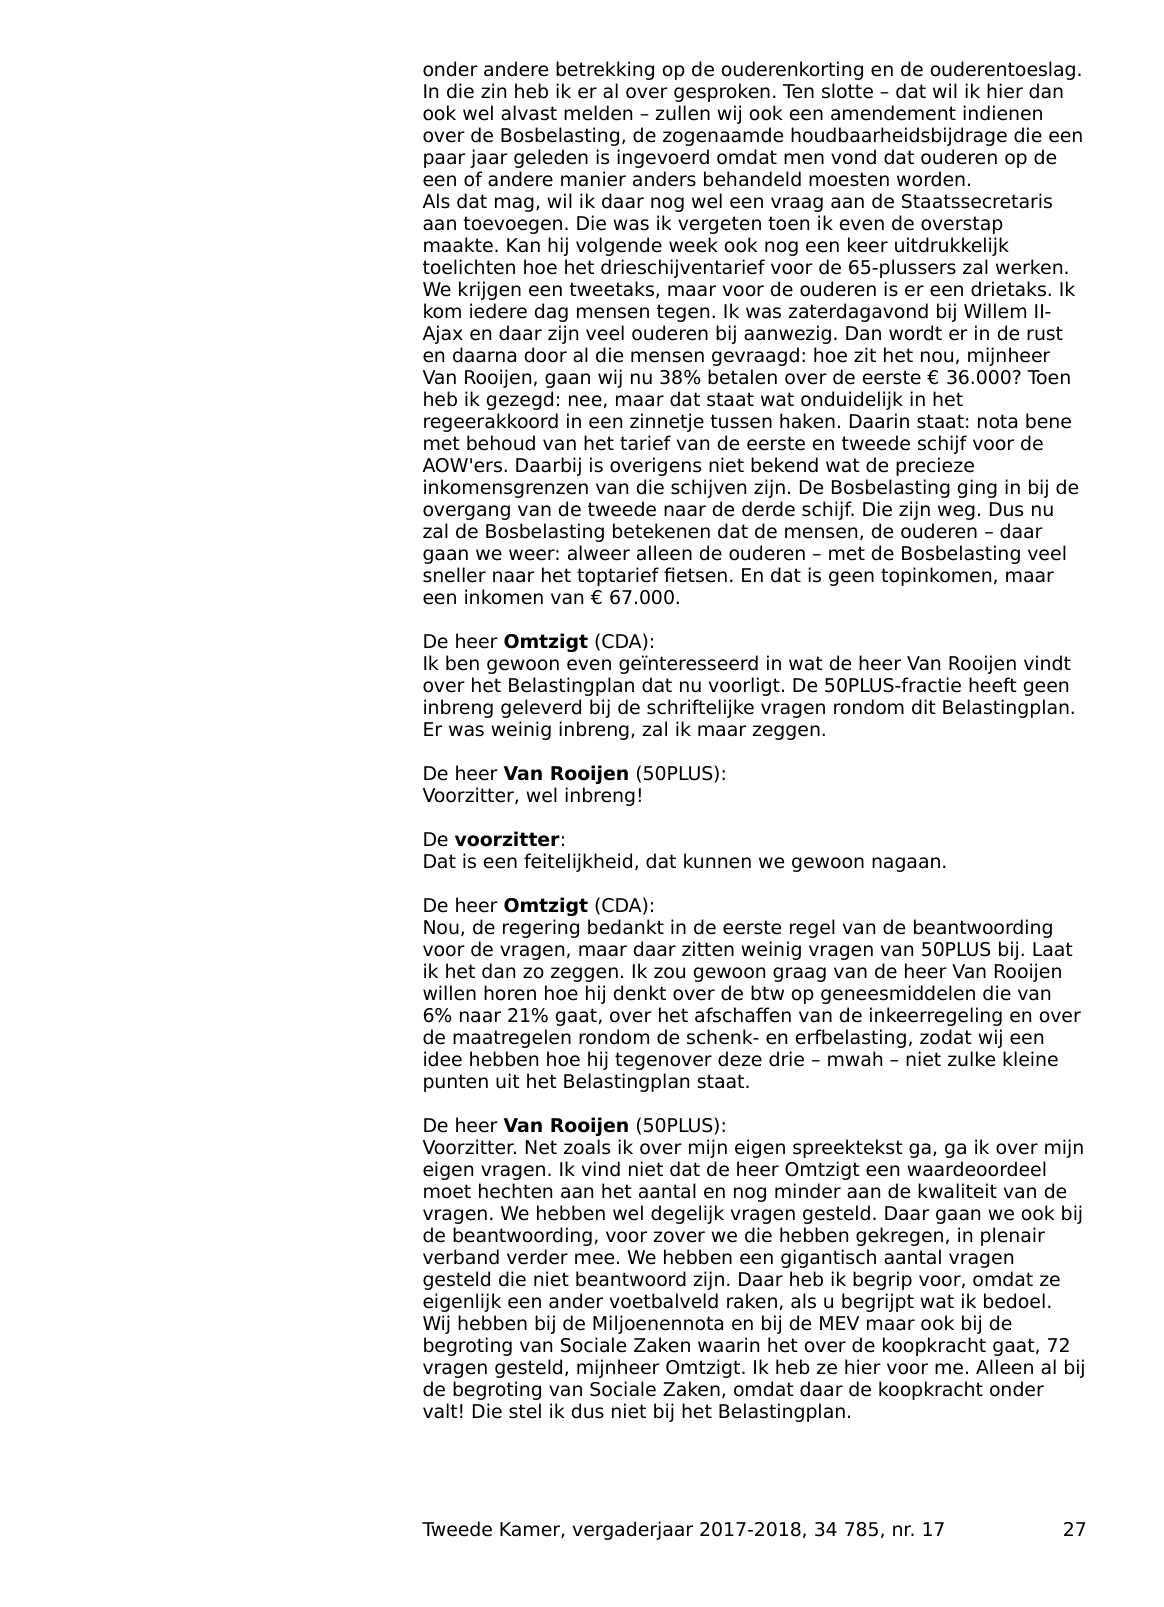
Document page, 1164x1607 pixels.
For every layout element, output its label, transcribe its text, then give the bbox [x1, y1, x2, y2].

text De heer Van Rooijen (50PLUS): [422, 1115, 1087, 1137]
text Voorzitter. Net zoals ik over mijn eigen spreektekst ga, ga ik over mijn eigen vragen. Ik vind niet dat de heer Omtzigt een waardeoordeel moet hechten aan het aantal en nog minder aan de kwaliteit van de vragen. We hebben wel degelijk vragen gesteld. Daar gaan we ook bij de beantwoording, voor zover we die hebben gekregen, in plenair verband verder mee. We hebben een gigantisch aantal vragen gesteld die niet beantwoord zijn. Daar heb ik begrip voor, omdat ze eigenlijk een ander voetbalveld raken, als u begrijpt wat ik bedoel. Wij hebben bij de Miljoenennota en bij de MEV maar ook bij de begroting van Sociale Zaken waarin het over de koopkracht gaat, 72 vragen gesteld, mijnheer Omtzigt. Ik heb ze hier voor me. Alleen al bij de begroting van Sociale Zaken, omdat daar de koopkracht onder valt! Die stel ik dus niet bij het Belastingplan. [422, 1137, 1087, 1423]
text De heer Omtzigt (CDA): [422, 631, 1087, 653]
text Dat is een feitelijkheid, dat kunnen we gewoon nagaan. [422, 851, 1087, 873]
text De heer Omtzigt (CDA): [422, 895, 1087, 917]
text onder andere betrekking op de ouderenkorting en de ouderentoeslag. In die zin heb ik er al over gesproken. Ten slotte – dat wil ik hier dan ook wel alvast melden – zullen wij ook een amendement indienen over de Bosbelasting, de zogenaamde houdbaarheidsbijdrage die een paar jaar geleden is ingevoerd omdat men vond dat ouderen op de een of andere manier anders behandeld moesten worden. [422, 59, 1087, 191]
text Ik ben gewoon even geïnteresseerd in wat de heer Van Rooijen vindt over het Belastingplan dat nu voorligt. De 50PLUS-fractie heeft geen inbreng geleverd bij de schriftelijke vragen rondom dit Belastingplan. Er was weinig inbreng, zal ik maar zeggen. [422, 653, 1087, 741]
text Nou, de regering bedankt in de eerste regel van de beantwoording voor de vragen, maar daar zitten weinig vragen van 50PLUS bij. Laat ik het dan zo zeggen. Ik zou gewoon graag van de heer Van Rooijen willen horen hoe hij denkt over de btw op geneesmiddelen die van 6% naar 21% gaat, over het afschaffen van de inkeerregeling en over de maatregelen rondom de schenk- en erfbelasting, zodat wij een idee hebben hoe hij tegenover deze drie – mwah – niet zulke kleine punten uit het Belastingplan staat. [422, 917, 1087, 1093]
text Als dat mag, wil ik daar nog wel een vraag aan de Staatssecretaris aan toevoegen. Die was ik vergeten toen ik even de overstap maakte. Kan hij volgende week ook nog een keer uitdrukkelijk toelichten hoe het drieschijventarief voor de 65-plussers zal werken. We krijgen een tweetaks, maar voor de ouderen is er een drietaks. Ik kom iedere dag mensen tegen. Ik was zaterdagavond bij Willem II-Ajax en daar zijn veel ouderen bij aanwezig. Dan wordt er in de rust en daarna door al die mensen gevraagd: hoe zit het nou, mijnheer Van Rooijen, gaan wij nu 38% betalen over de eerste € 36.000? Toen heb ik gezegd: nee, maar dat staat wat onduidelijk in het regeerakkoord in een zinnetje tussen haken. Daarin staat: nota bene met behoud van het tarief van de eerste en tweede schijf voor de AOW'ers. Daarbij is overigens niet bekend wat de precieze inkomensgrenzen van die schijven zijn. De Bosbelasting ging in bij de overgang van de tweede naar de derde schijf. Die zijn weg. Dus nu zal de Bosbelasting betekenen dat de mensen, de ouderen – daar gaan we weer: alweer alleen de ouderen – met de Bosbelasting veel sneller naar het toptarief fietsen. En dat is geen topinkomen, maar een inkomen van € 67.000. [422, 191, 1087, 608]
text De heer Van Rooijen (50PLUS): [422, 763, 1087, 785]
text Voorzitter, wel inbreng! [422, 785, 1087, 807]
text De voorzitter: [422, 829, 1087, 851]
